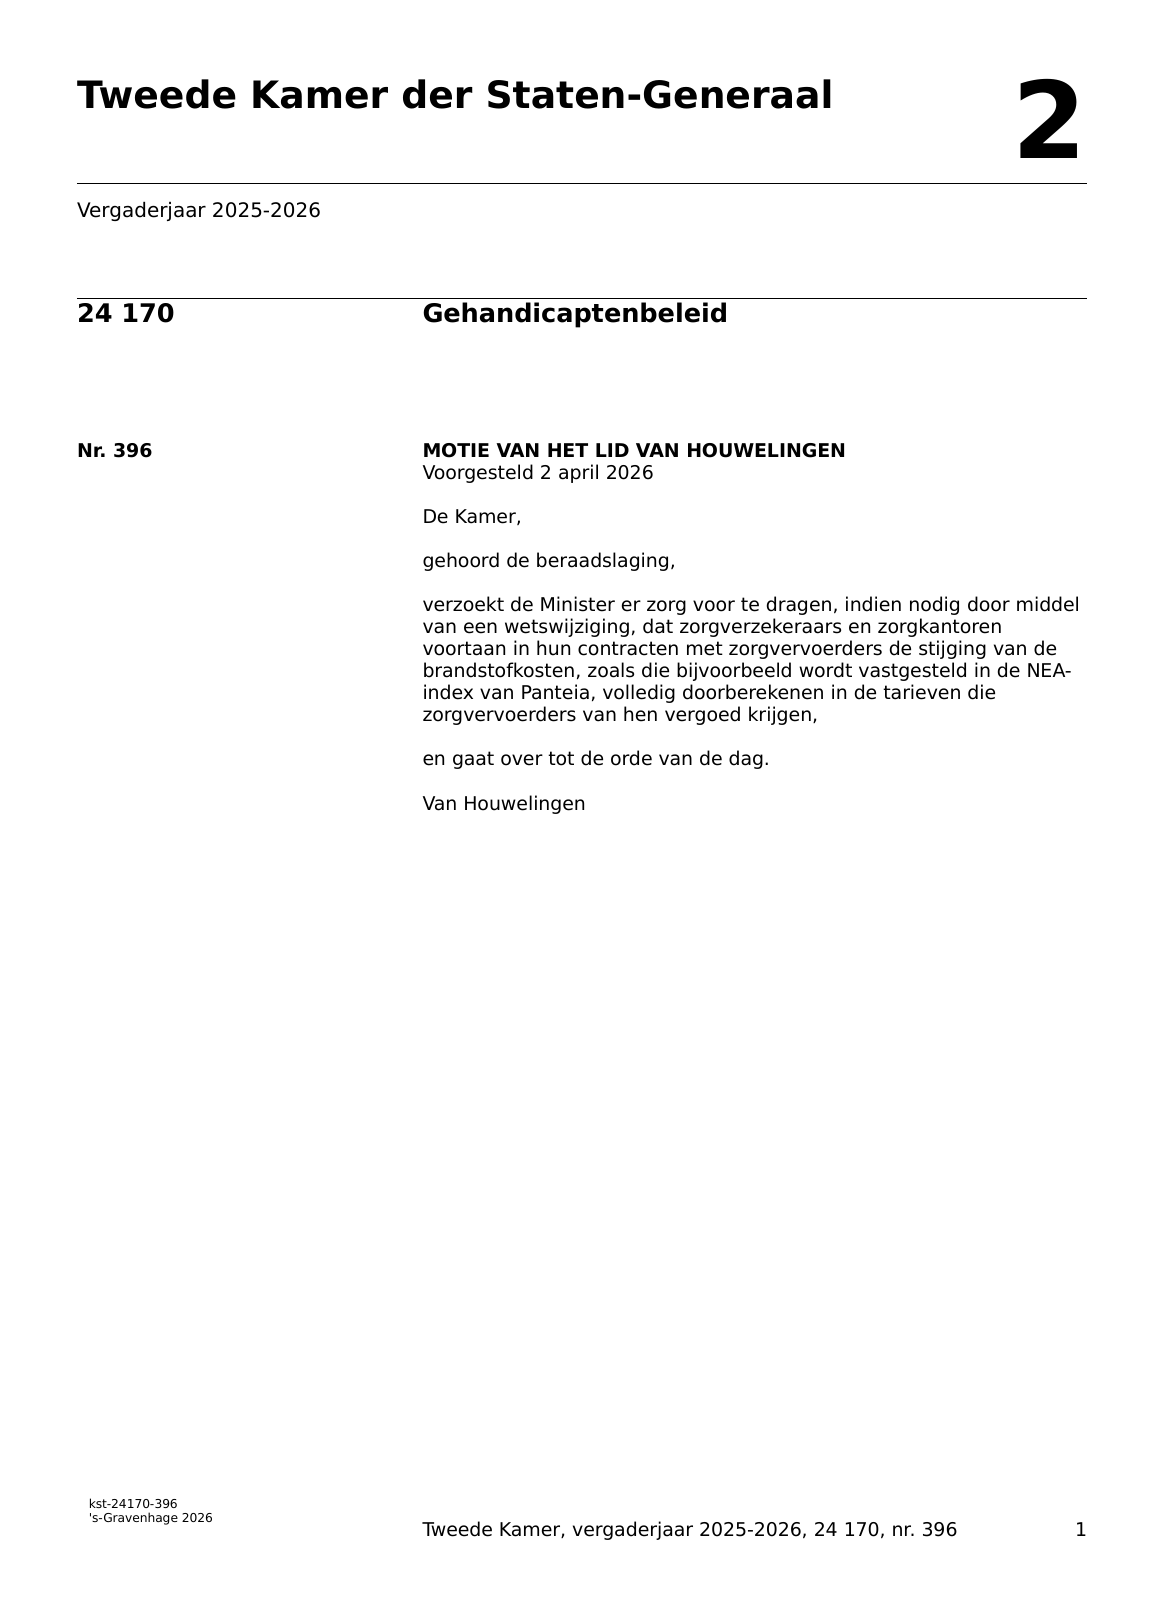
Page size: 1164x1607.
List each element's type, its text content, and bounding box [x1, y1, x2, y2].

text verzoekt de Minister er zorg voor te dragen, indien nodig door middel van een wetswijziging, dat zorgverzekeraars en zorgkantoren voortaan in hun contracten met zorgvervoerders de stijging van de brandstofkosten, zoals die bijvoorbeeld wordt vastgesteld in de NEA-index van Panteia, volledig doorberekenen in de tarieven die zorgvervoerders van hen vergoed krijgen, [422, 594, 1087, 726]
text en gaat over tot de orde van de dag. [422, 748, 1087, 770]
text De Kamer, [422, 506, 1087, 528]
table_header 2 [886, 59, 1087, 183]
table_cell Vergaderjaar 2025-2026 [77, 184, 1087, 298]
text 's-Gravenhage 2026 [88, 1511, 323, 1525]
subtitle 24 170 Gehandicaptenbeleid [77, 299, 1087, 329]
text Voorgesteld 2 april 2026 [422, 462, 1087, 484]
text kst-24170-396 [88, 1497, 323, 1511]
text gehoord de beraadslaging, [422, 550, 1087, 572]
table_header Tweede Kamer der Staten-Generaal [77, 59, 886, 183]
text Van Houwelingen [422, 792, 1087, 814]
subtitle Nr. 396 MOTIE VAN HET LID VAN HOUWELINGEN [77, 440, 1087, 462]
